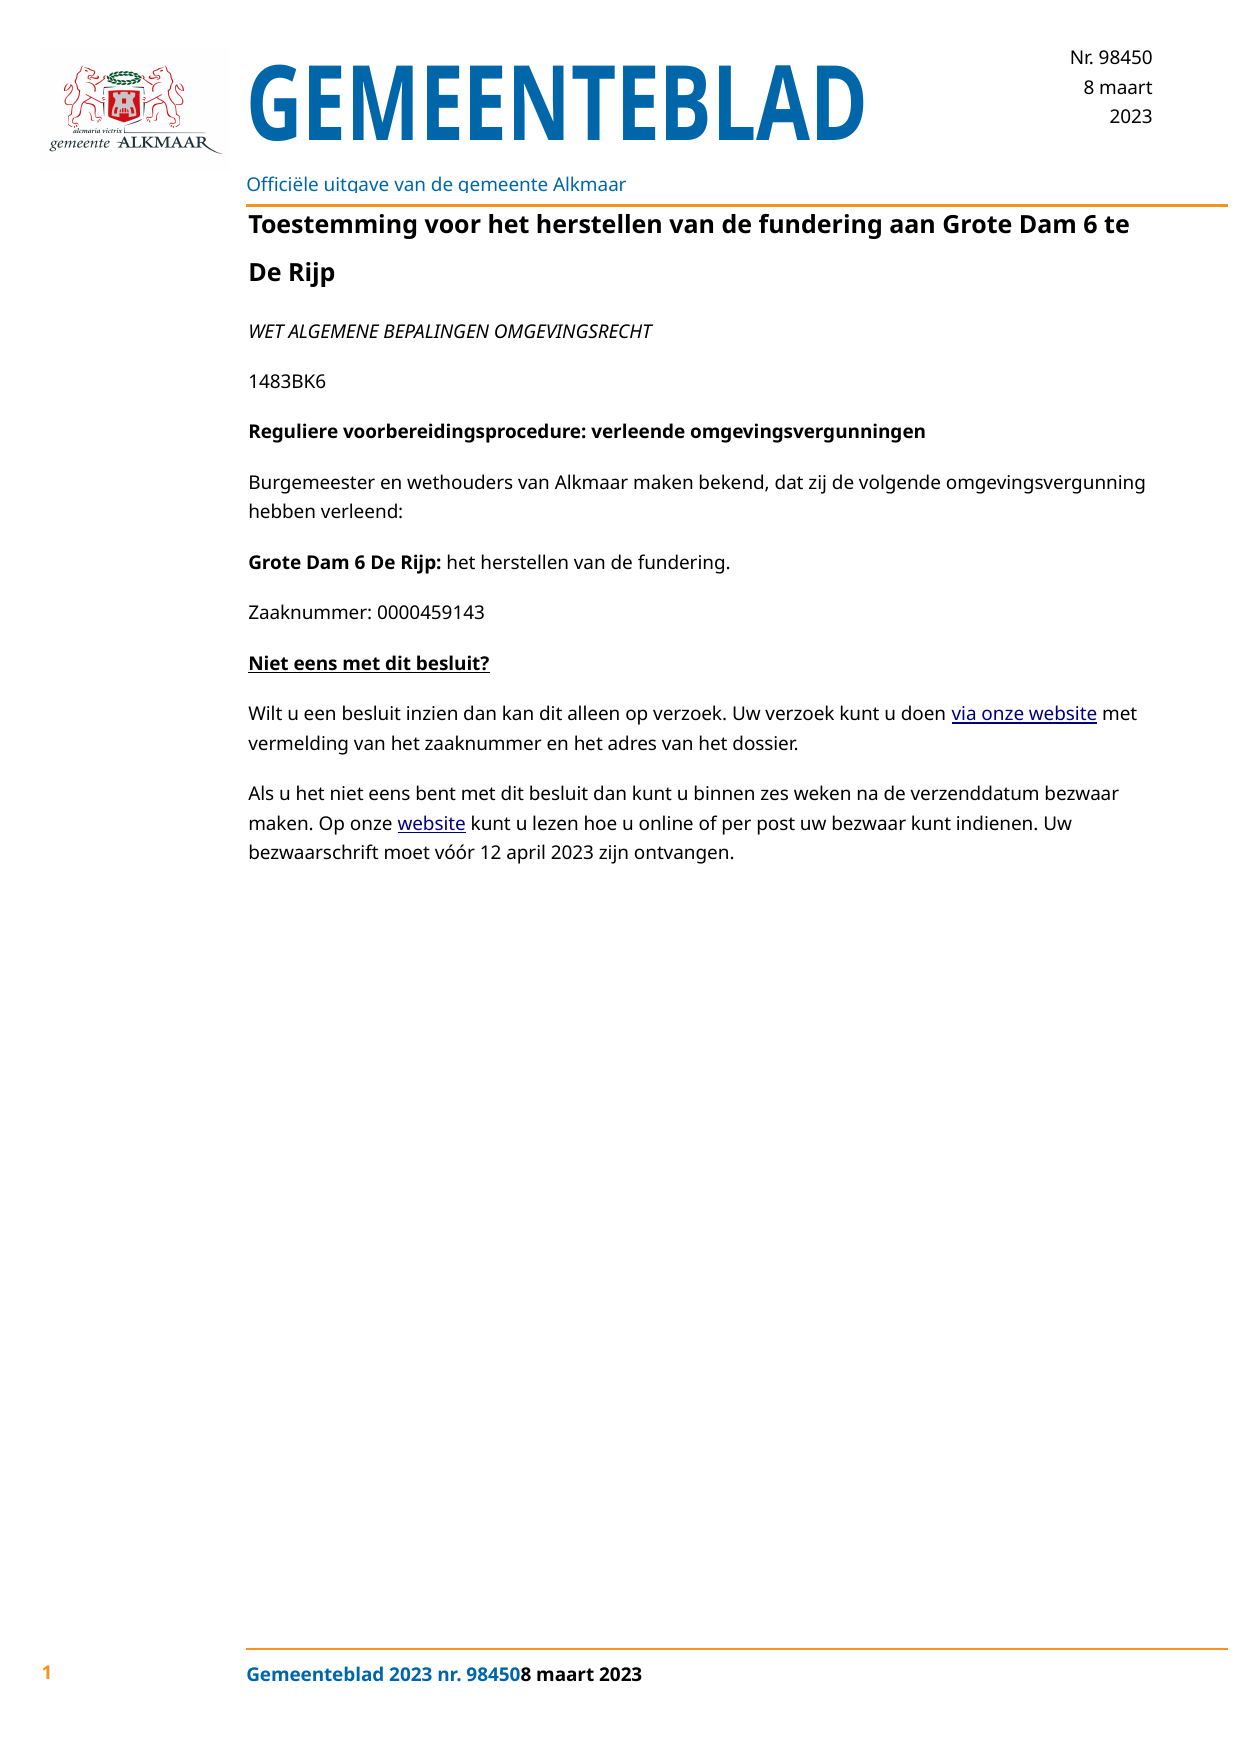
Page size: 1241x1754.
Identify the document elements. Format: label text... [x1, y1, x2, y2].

text Zaaknummer: 0000459143 [248, 599, 1152, 625]
text Grote Dam 6 De Rijp: het herstellen van de fundering. [248, 549, 1152, 575]
text Wilt u een besluit inzien dan kan dit alleen op verzoek. Uw verzoek kunt u doen via onze website met vermelding van het zaaknummer en het adres van het dossier. [248, 700, 1152, 756]
text 1483BK6 [248, 368, 1152, 394]
text Reguliere voorbereidingsprocedure: verleende omgevingsvergunningen [248, 419, 1152, 444]
text Toestemming voor het herstellen van de fundering aan Grote Dam 6 te De Rijp [248, 207, 1152, 288]
text Als u het niet eens bent met dit besluit dan kunt u binnen zes weken na de verzenddatum bezwaar maken. Op onze website kunt u lezen hoe u online of per post uw bezwaar kunt indienen. Uw bezwaarschrift moet vóór 12 april 2023 zijn ontvangen. [248, 780, 1152, 865]
text Niet eens met dit besluit? [248, 650, 1152, 676]
picture [41, 47, 231, 172]
text Burgemeester en wethouders van Alkmaar maken bekend, dat zij de volgende omgevingsvergunning hebben verleend: [248, 469, 1152, 524]
text WET ALGEMENE BEPALINGEN OMGEVINGSRECHT [248, 318, 1152, 344]
